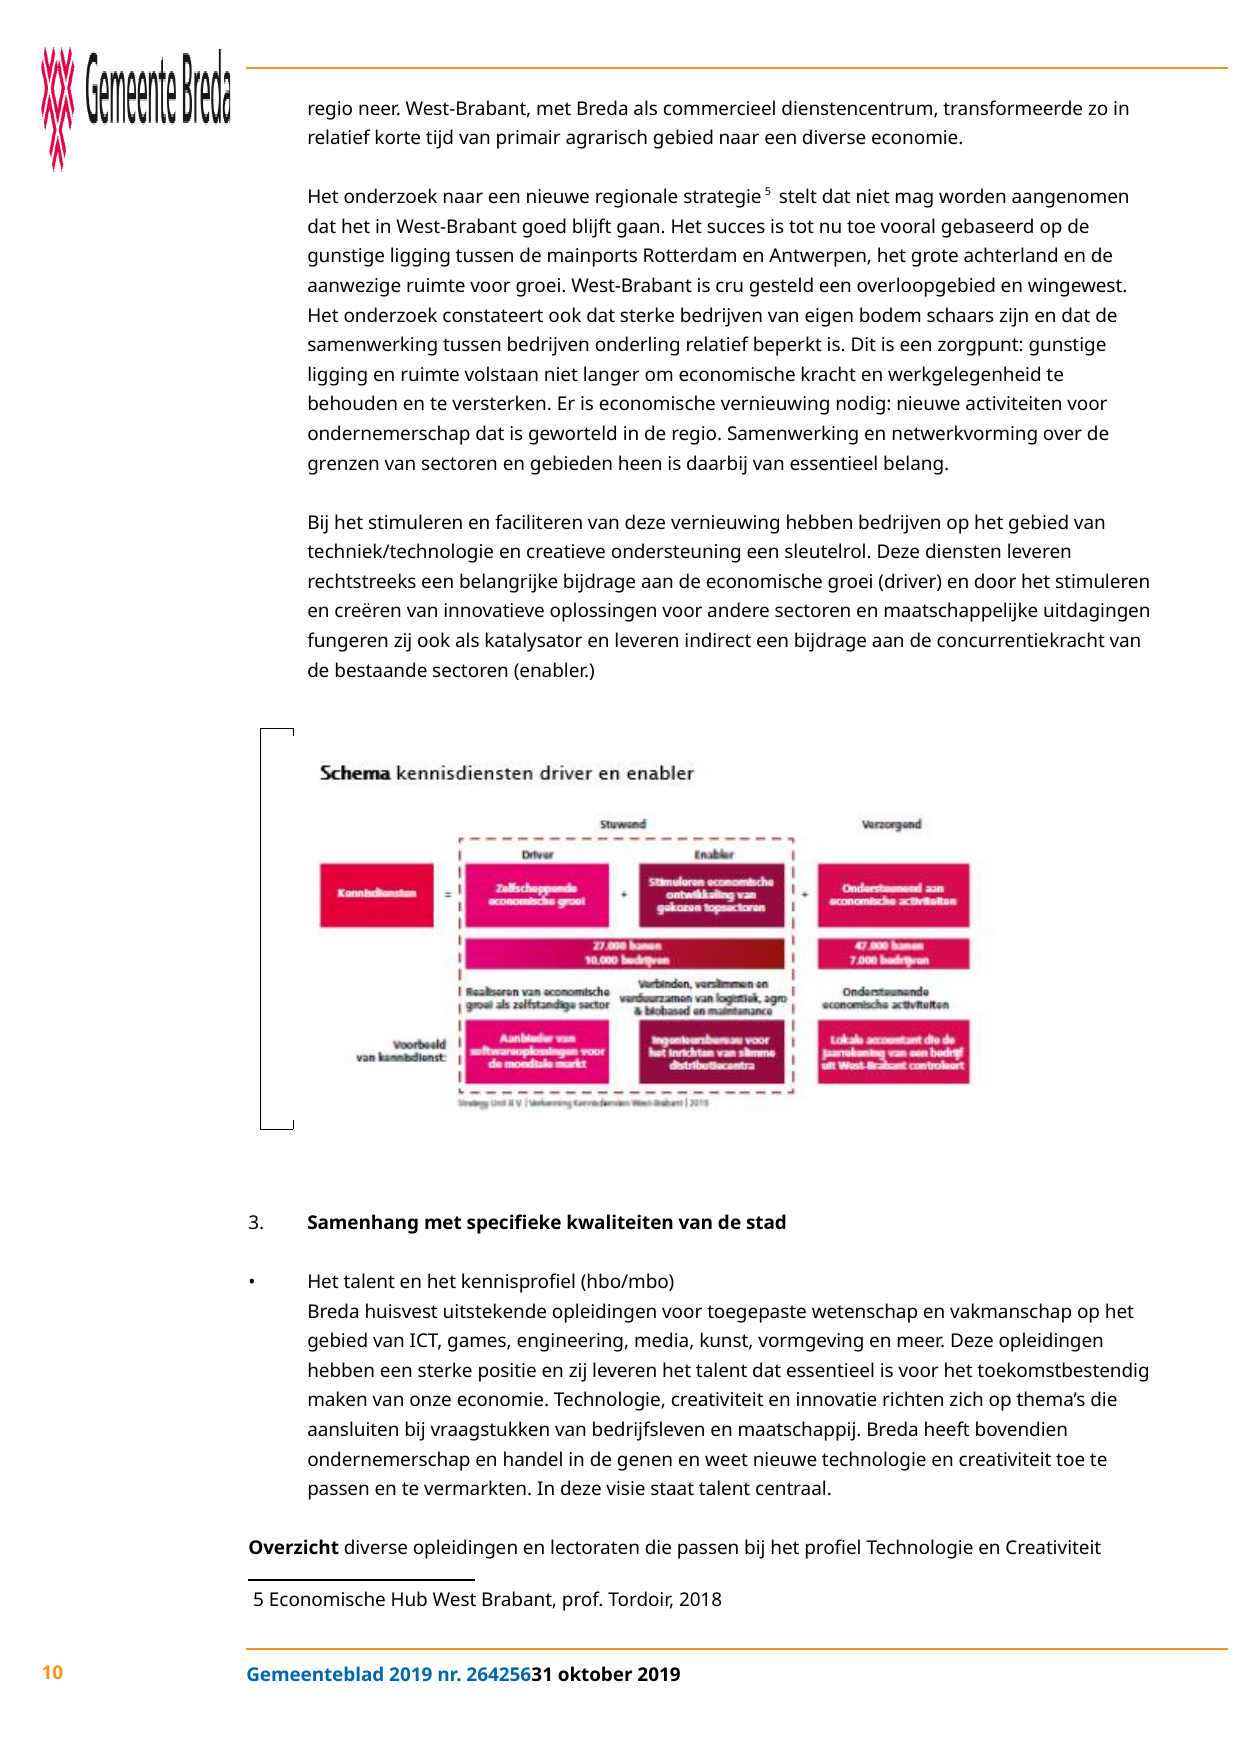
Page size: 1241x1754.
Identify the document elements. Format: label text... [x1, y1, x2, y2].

list Economische Hub West Brabant, prof. Tordoir, 2018 [248, 1586, 1152, 1612]
list regio neer. West-Brabant, met Breda als commercieel dienstencentrum, transformeerde zo in relatief korte tijd van primair agrarisch gebied naar een diverse economie. [248, 95, 1152, 150]
list Het onderzoek naar een nieuwe regionale strategie stelt dat niet mag worden aangenomen dat het in West-Brabant goed blijft gaan. Het succes is tot nu toe vooral gebaseerd op de gunstige ligging tussen de mainports Rotterdam en Antwerpen, het grote achterland en de aanwezige ruimte voor groei. West-Brabant is cru gesteld een overloopgebied en wingewest. Het onderzoek constateert ook dat sterke bedrijven van eigen bodem schaars zijn en dat de samenwerking tussen bedrijven onderling relatief beperkt is. Dit is een zorgpunt: gunstige ligging en ruimte volstaan niet langer om economische kracht en werkgelegenheid te behouden en te versterken. Er is economische vernieuwing nodig: nieuwe activiteiten voor ondernemerschap dat is geworteld in de regio. Samenwerking en netwerkvorming over de grenzen van sectoren en gebieden heen is daarbij van essentieel belang. [248, 183, 1152, 476]
picture [41, 47, 231, 172]
text Overzicht diverse opleidingen en lectoraten die passen bij het profiel Technologie en Creativiteit [248, 1534, 1152, 1560]
list Bij het stimuleren en faciliteren van deze vernieuwing hebben bedrijven op het gebied van techniek/technologie en creatieve ondersteuning een sleutelrol. Deze diensten leveren rechtstreeks een belangrijke bijdrage aan de economische groei (driver) en door het stimuleren en creëren van innovatieve oplossingen voor andere sectoren en maatschappelijke uitdagingen fungeren zij ook als katalysator en leveren indirect een bijdrage aan de concurrentiekracht van de bestaande sectoren (enabler.) [248, 509, 1152, 683]
list Breda huisvest uitstekende opleidingen voor toegepaste wetenschap en vakmanschap op het gebied van ICT, games, engineering, media, kunst, vormgeving en meer. Deze opleidingen hebben een sterke positie en zij leveren het talent dat essentieel is voor het toekomstbestendig maken van onze economie. Technologie, creativiteit en innovatie richten zich op thema’s die aansluiten bij vraagstukken van bedrijfsleven en maatschappij. Breda heeft bovendien ondernemerschap en handel in de genen en weet nieuwe technologie en creativiteit toe te passen en te vermarkten. In deze visie staat talent centraal. [248, 1298, 1152, 1501]
list Samenhang met specifieke kwaliteiten van de stad [248, 1209, 1152, 1235]
picture [268, 736, 999, 1120]
list Het talent en het kennisprofiel (hbo/mbo) [248, 1268, 1152, 1294]
